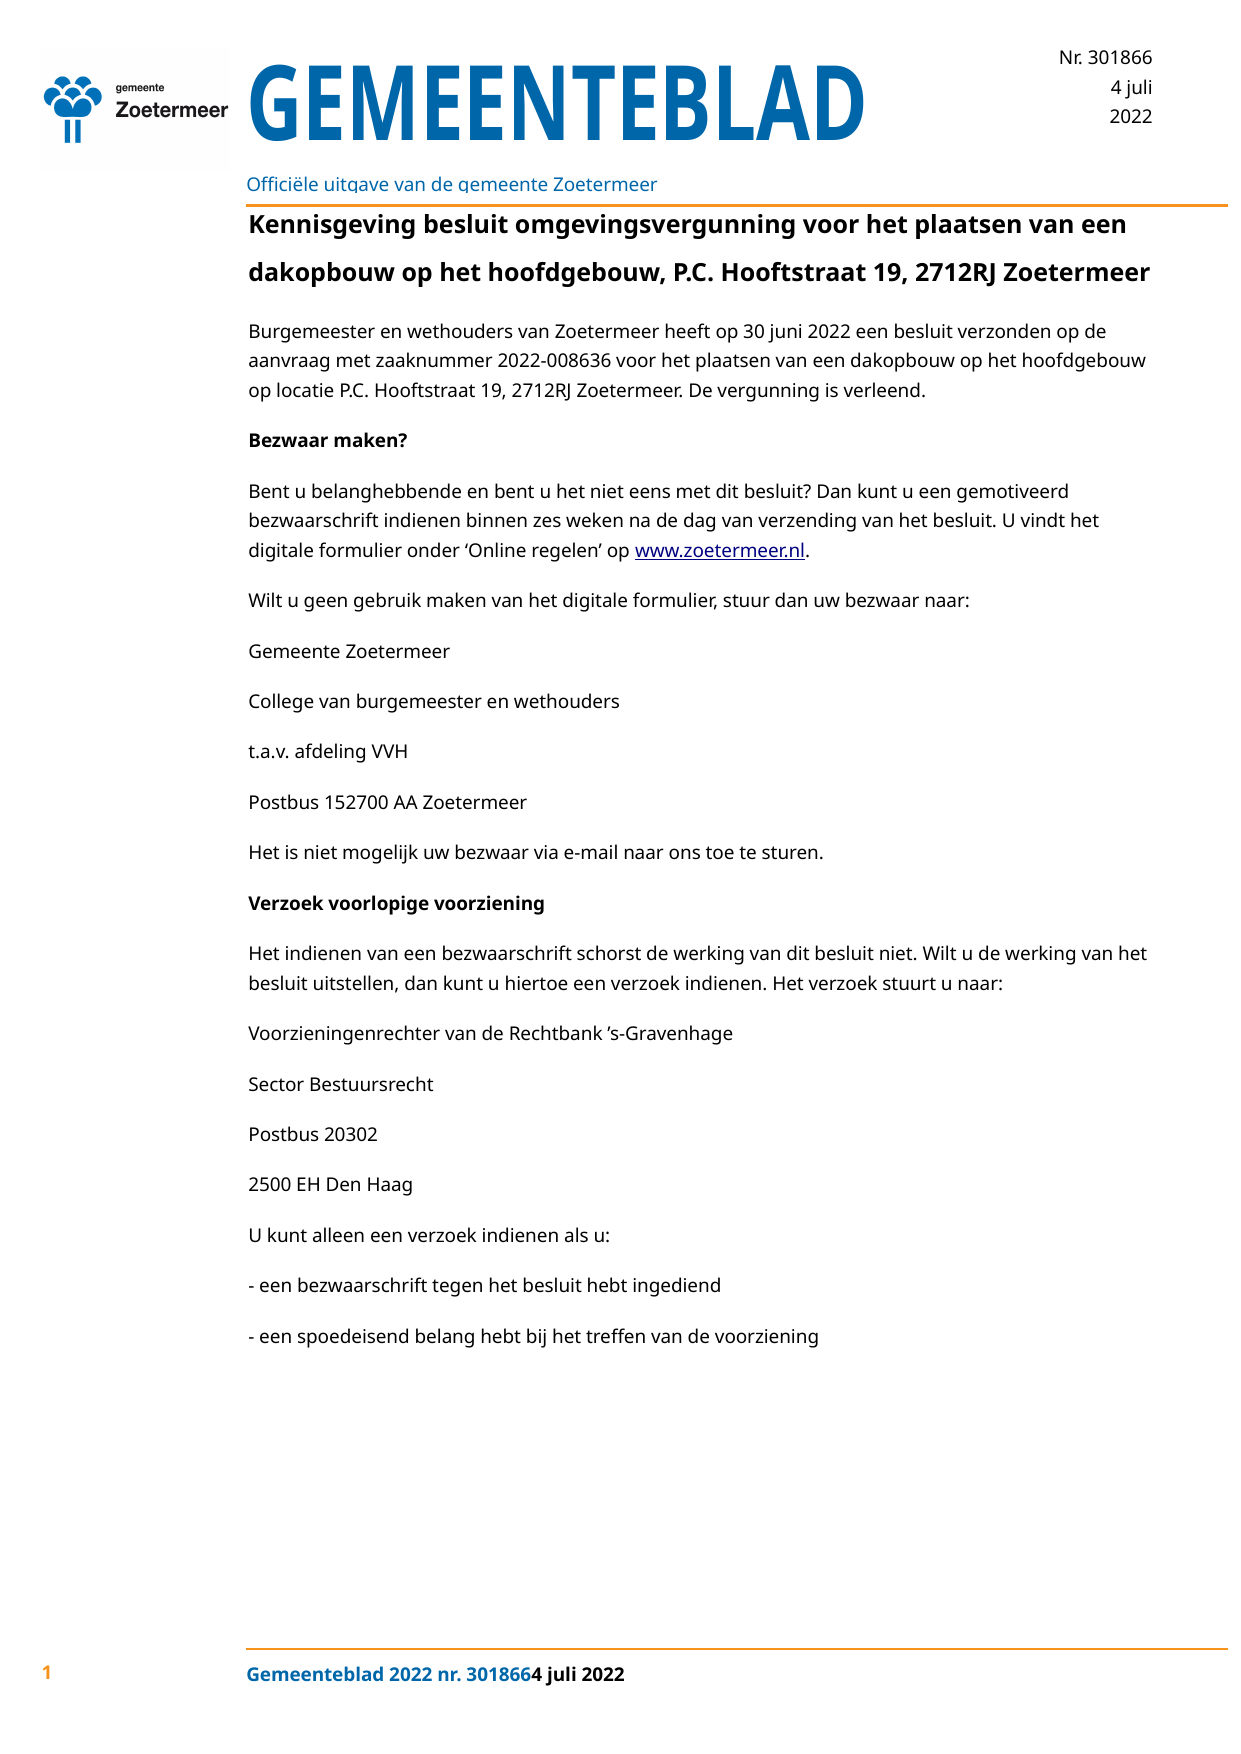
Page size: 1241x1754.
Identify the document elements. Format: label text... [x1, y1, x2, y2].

text College van burgemeester en wethouders [248, 688, 1152, 714]
text Voorzieningenrechter van de Rechtbank ’s-Gravenhage [248, 1020, 1152, 1046]
picture [41, 47, 231, 172]
text Postbus 20302 [248, 1121, 1152, 1147]
text U kunt alleen een verzoek indienen als u: [248, 1222, 1152, 1248]
text Postbus 152700 AA Zoetermeer [248, 789, 1152, 815]
text t.a.v. afdeling VVH [248, 739, 1152, 764]
text 2500 EH Den Haag [248, 1172, 1152, 1197]
text Sector Bestuursrecht [248, 1071, 1152, 1097]
text - een bezwaarschrift tegen het besluit hebt ingediend [248, 1272, 1152, 1298]
text Het is niet mogelijk uw bezwaar via e-mail naar ons toe te sturen. [248, 839, 1152, 865]
text Gemeente Zoetermeer [248, 638, 1152, 664]
text - een spoedeisend belang hebt bij het treffen van de voorziening [248, 1323, 1152, 1349]
text Wilt u geen gebruik maken van het digitale formulier, stuur dan uw bezwaar naar: [248, 587, 1152, 613]
text Verzoek voorlopige voorziening [248, 890, 1152, 916]
text Bent u belanghebbende en bent u het niet eens met dit besluit? Dan kunt u een gemotiveerd bezwaarschrift indienen binnen zes weken na de dag van verzending van het besluit. U vindt het digitale formulier onder ‘Online regelen’ op www.zoetermeer.nl. [248, 478, 1152, 563]
text Kennisgeving besluit omgevingsvergunning voor het plaatsen van een dakopbouw op het hoofdgebouw, P.C. Hooftstraat 19, 2712RJ Zoetermeer [248, 207, 1152, 288]
text Burgemeester en wethouders van Zoetermeer heeft op 30 juni 2022 een besluit verzonden op de aanvraag met zaaknummer 2022-008636 voor het plaatsen van een dakopbouw op het hoofdgebouw op locatie P.C. Hooftstraat 19, 2712RJ Zoetermeer. De vergunning is verleend. [248, 318, 1152, 403]
text Het indienen van een bezwaarschrift schorst de werking van dit besluit niet. Wilt u de werking van het besluit uitstellen, dan kunt u hiertoe een verzoek indienen. Het verzoek stuurt u naar: [248, 940, 1152, 996]
text Bezwaar maken? [248, 427, 1152, 453]
